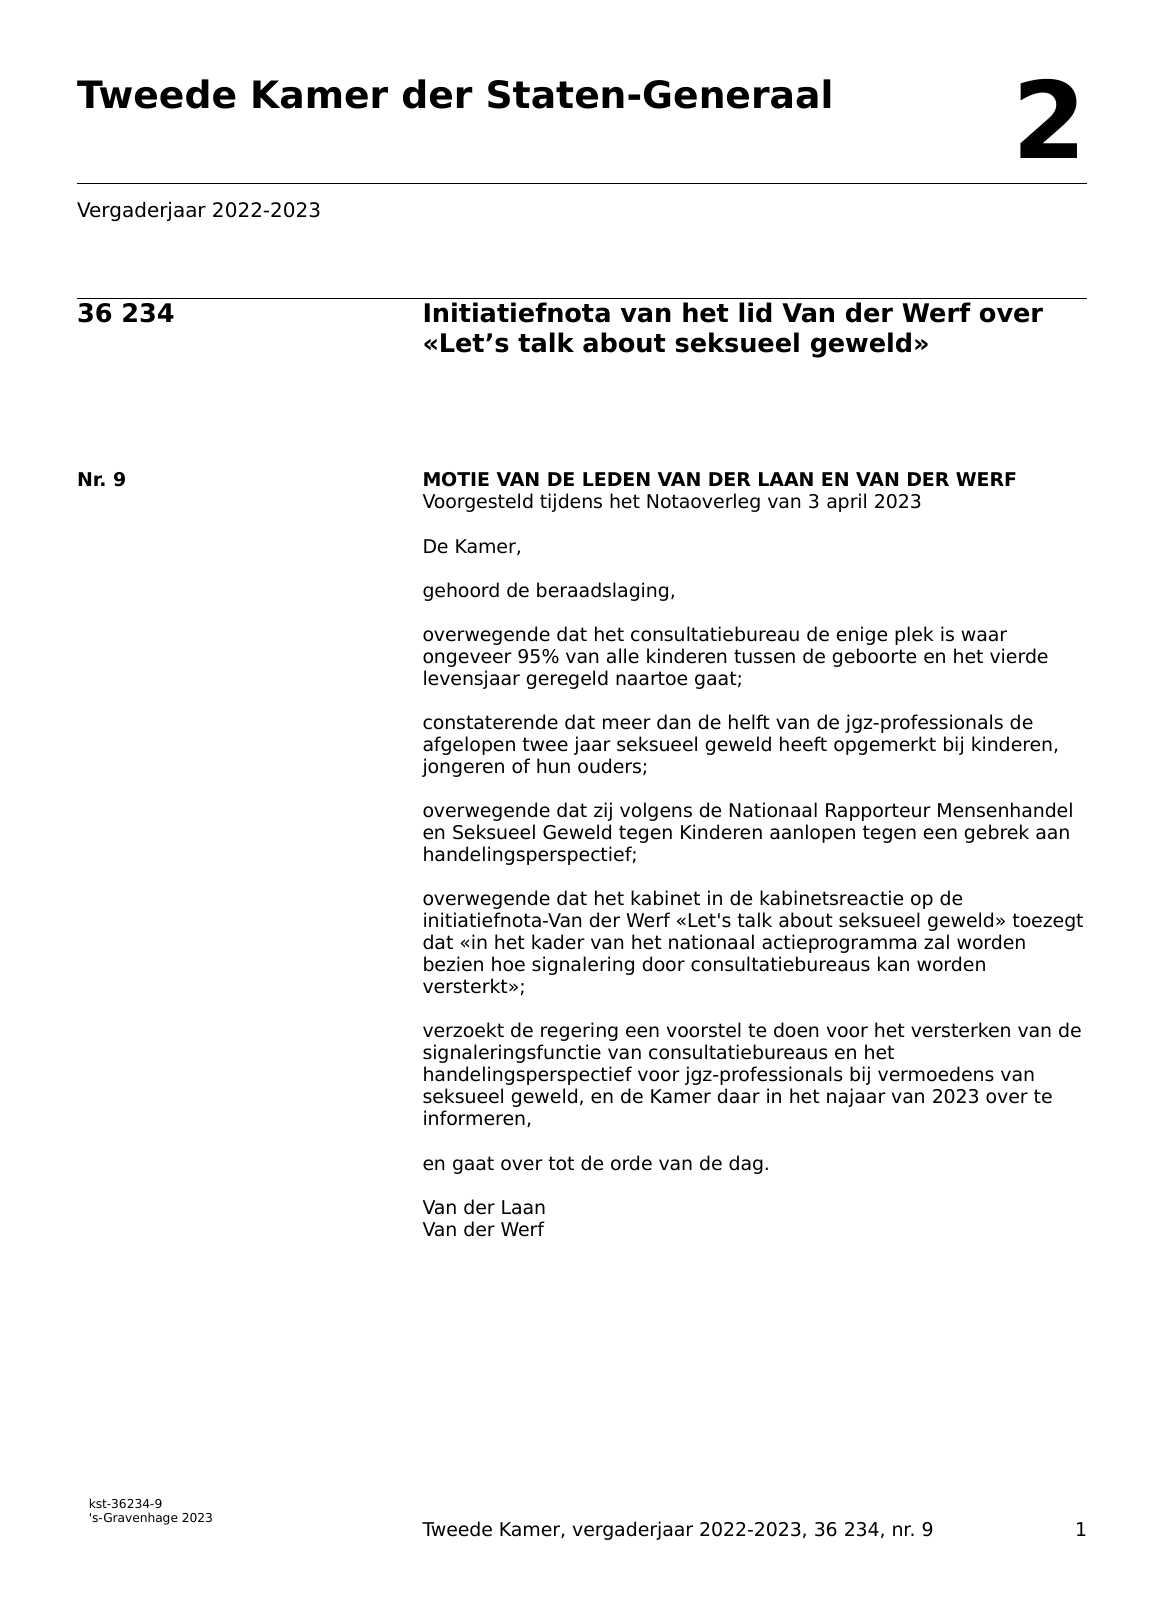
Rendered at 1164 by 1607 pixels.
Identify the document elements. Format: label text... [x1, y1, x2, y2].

table_header 2 [886, 59, 1087, 183]
text constaterende dat meer dan de helft van de jgz-professionals de afgelopen twee jaar seksueel geweld heeft opgemerkt bij kinderen, jongeren of hun ouders; [422, 712, 1087, 778]
text overwegende dat zij volgens de Nationaal Rapporteur Mensenhandel en Seksueel Geweld tegen Kinderen aanlopen tegen een gebrek aan handelingsperspectief; [422, 800, 1087, 866]
subtitle 36 234 Initiatiefnota van het lid Van der Werf over «Let’s talk about seksueel geweld» [77, 299, 1087, 358]
text Van der Laan [422, 1197, 1087, 1218]
text Voorgesteld tijdens het Notaoverleg van 3 april 2023 [422, 491, 1087, 513]
subtitle Nr. 9 MOTIE VAN DE LEDEN VAN DER LAAN EN VAN DER WERF [77, 469, 1087, 491]
text overwegende dat het consultatiebureau de enige plek is waar ongeveer 95% van alle kinderen tussen de geboorte en het vierde levensjaar geregeld naartoe gaat; [422, 624, 1087, 690]
text 's-Gravenhage 2023 [88, 1511, 323, 1525]
text overwegende dat het kabinet in de kabinetsreactie op de initiatiefnota-Van der Werf «Let's talk about seksueel geweld» toezegt dat «in het kader van het nationaal actieprogramma zal worden bezien hoe signalering door consultatiebureaus kan worden versterkt»; [422, 888, 1087, 998]
text De Kamer, [422, 536, 1087, 557]
text en gaat over tot de orde van de dag. [422, 1152, 1087, 1174]
text Van der Werf [422, 1218, 1087, 1241]
text verzoekt de regering een voorstel te doen voor het versterken van de signaleringsfunctie van consultatiebureaus en het handelingsperspectief voor jgz-professionals bij vermoedens van seksueel geweld, en de Kamer daar in het najaar van 2023 over te informeren, [422, 1020, 1087, 1130]
table_cell Vergaderjaar 2022-2023 [77, 184, 1087, 298]
text gehoord de beraadslaging, [422, 580, 1087, 602]
text kst-36234-9 [88, 1497, 323, 1511]
table_header Tweede Kamer der Staten-Generaal [77, 59, 886, 183]
